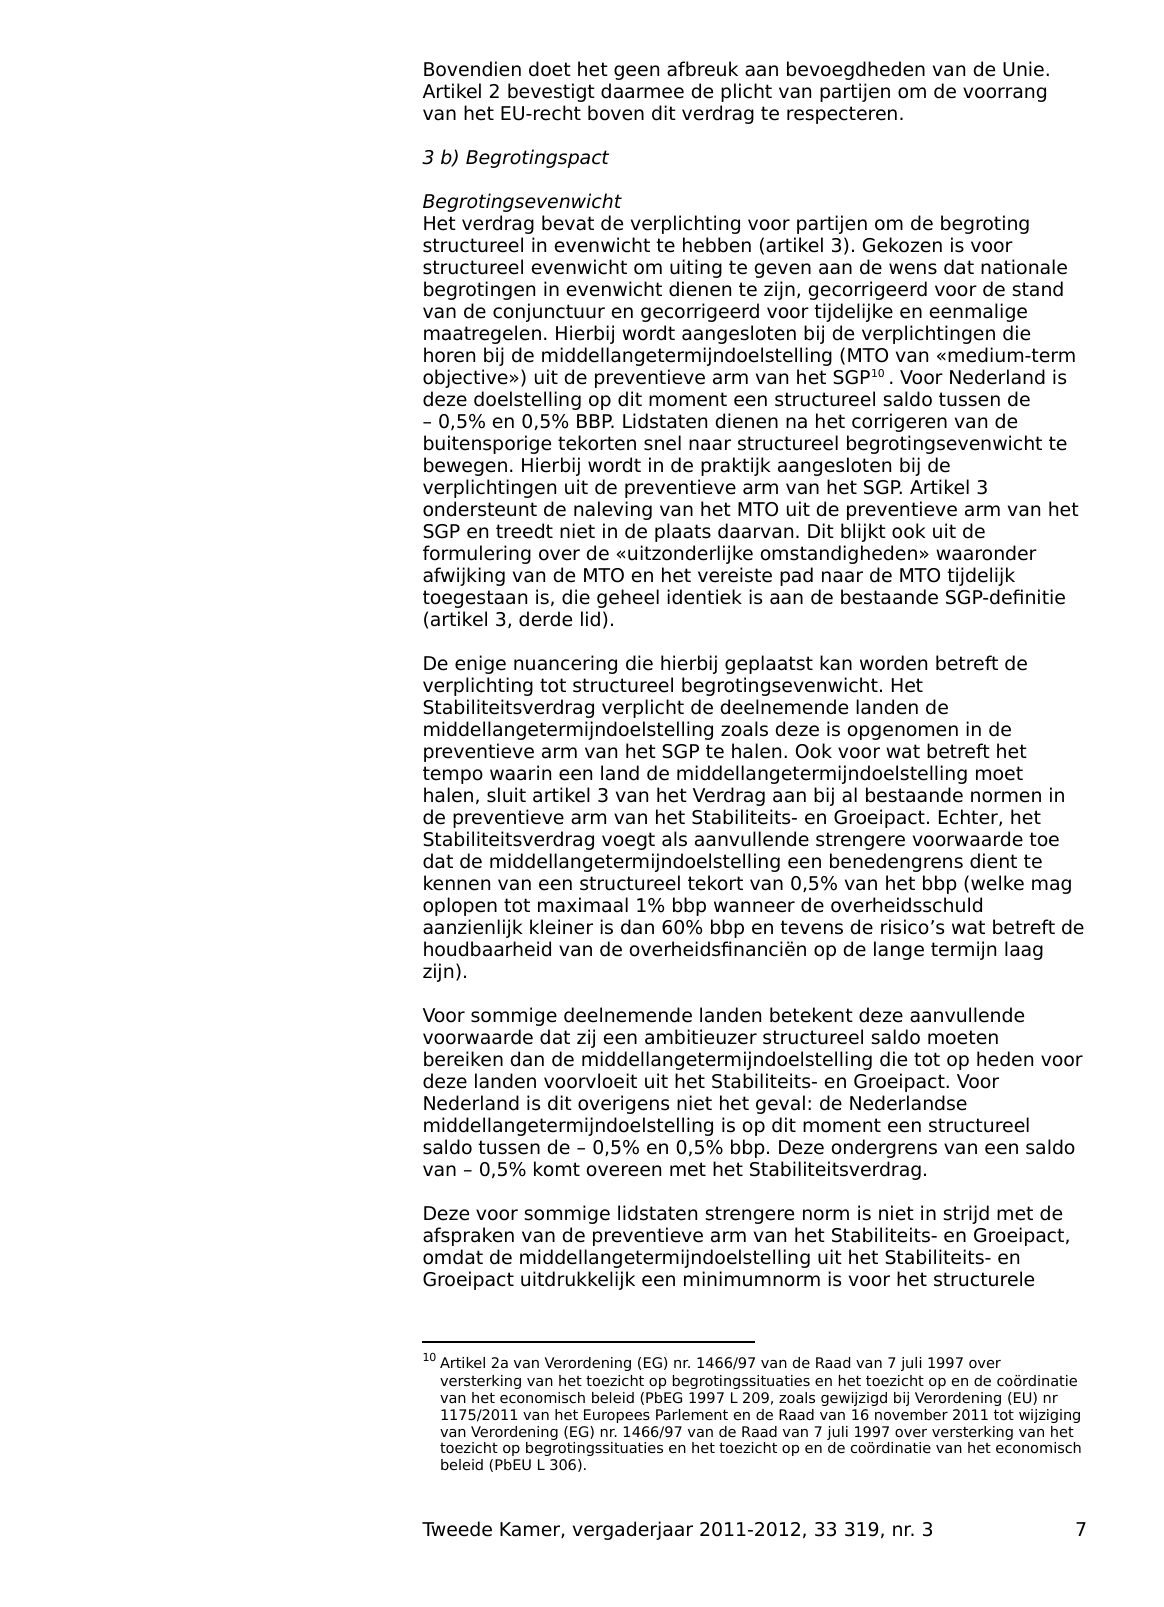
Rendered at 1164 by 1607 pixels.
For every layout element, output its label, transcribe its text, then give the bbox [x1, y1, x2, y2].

text Deze voor sommige lidstaten strengere norm is niet in strijd met de afspraken van de preventieve arm van het Stabiliteits- en Groeipact, omdat de middellangetermijndoelstelling uit het Stabiliteits- en Groeipact uitdrukkelijk een minimumnorm is voor het structurele [422, 1203, 1087, 1291]
text Het verdrag bevat de verplichting voor partijen om de begroting structureel in evenwicht te hebben (artikel 3). Gekozen is voor structureel evenwicht om uiting te geven aan de wens dat nationale begrotingen in evenwicht dienen te zijn, gecorrigeerd voor de stand van de conjunctuur en gecorrigeerd voor tijdelijke en eenmalige maatregelen. Hierbij wordt aangesloten bij de verplichtingen die horen bij de middellangetermijndoelstelling (MTO van «medium-term objective») uit de preventieve arm van het SGP. Voor Nederland is deze doelstelling op dit moment een structureel saldo tussen de – 0,5% en 0,5% BBP. Lidstaten dienen na het corrigeren van de buitensporige tekorten snel naar structureel begrotingsevenwicht te bewegen. Hierbij wordt in de praktijk aangesloten bij de verplichtingen uit de preventieve arm van het SGP. Artikel 3 ondersteunt de naleving van het MTO uit de preventieve arm van het SGP en treedt niet in de plaats daarvan. Dit blijkt ook uit de formulering over de «uitzonderlijke omstandigheden» waaronder afwijking van de MTO en het vereiste pad naar de MTO tijdelijk toegestaan is, die geheel identiek is aan de bestaande SGP-definitie (artikel 3, derde lid). [422, 213, 1087, 631]
text Voor sommige deelnemende landen betekent deze aanvullende voorwaarde dat zij een ambitieuzer structureel saldo moeten bereiken dan de middellangetermijndoelstelling die tot op heden voor deze landen voorvloeit uit het Stabiliteits- en Groeipact. Voor Nederland is dit overigens niet het geval: de Nederlandse middellangetermijndoelstelling is op dit moment een structureel saldo tussen de – 0,5% en 0,5% bbp. Deze ondergrens van een saldo van – 0,5% komt overeen met het Stabiliteitsverdrag. [422, 1005, 1087, 1181]
text Bovendien doet het geen afbreuk aan bevoegdheden van de Unie. Artikel 2 bevestigt daarmee de plicht van partijen om de voorrang van het EU-recht boven dit verdrag te respecteren. [422, 59, 1087, 125]
subtitle Begrotingsevenwicht [422, 191, 1087, 213]
subtitle 3 b) Begrotingspact [422, 147, 1087, 169]
text De enige nuancering die hierbij geplaatst kan worden betreft de verplichting tot structureel begrotingsevenwicht. Het Stabiliteitsverdrag verplicht de deelnemende landen de middellangetermijndoelstelling zoals deze is opgenomen in de preventieve arm van het SGP te halen. Ook voor wat betreft het tempo waarin een land de middellangetermijndoelstelling moet halen, sluit artikel 3 van het Verdrag aan bij al bestaande normen in de preventieve arm van het Stabiliteits- en Groeipact. Echter, het Stabiliteitsverdrag voegt als aanvullende strengere voorwaarde toe dat de middellangetermijndoelstelling een benedengrens dient te kennen van een structureel tekort van 0,5% van het bbp (welke mag oplopen tot maximaal 1% bbp wanneer de overheidsschuld aanzienlijk kleiner is dan 60% bbp en tevens de risico’s wat betreft de houdbaarheid van de overheidsfinanciën op de lange termijn laag zijn). [422, 653, 1087, 983]
text Artikel 2a van Verordening (EG) nr. 1466/97 van de Raad van 7 juli 1997 over versterking van het toezicht op begrotingssituaties en het toezicht op en de coördinatie van het economisch beleid (PbEG 1997 L 209, zoals gewijzigd bij Verordening (EU) nr 1175/2011 van het Europees Parlement en de Raad van 16 november 2011 tot wijziging van Verordening (EG) nr. 1466/97 van de Raad van 7 juli 1997 over versterking van het toezicht op begrotingssituaties en het toezicht op en de coördinatie van het economisch beleid (PbEU L 306). [422, 1351, 1087, 1474]
